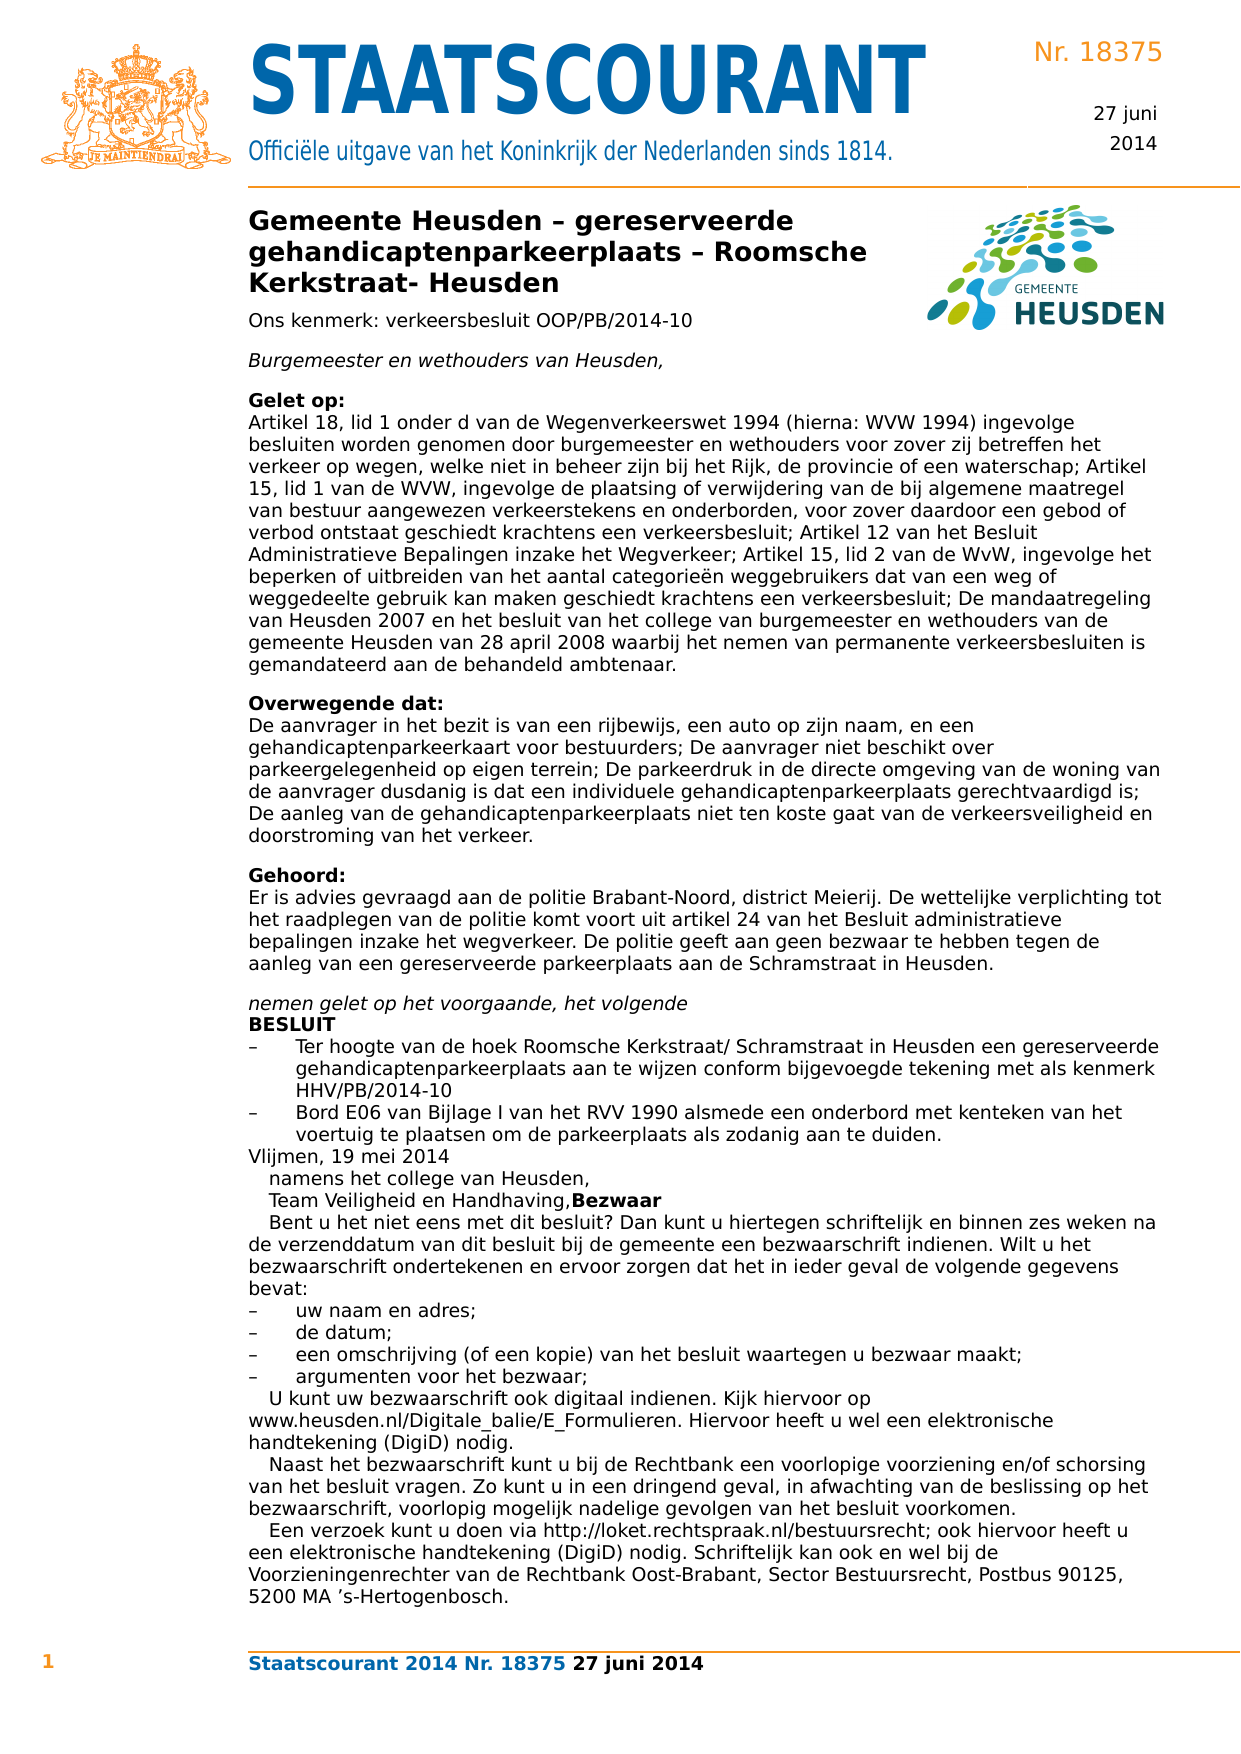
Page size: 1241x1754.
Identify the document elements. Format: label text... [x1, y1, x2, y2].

list de datum; [248, 1322, 1163, 1344]
text Artikel 18, lid 1 onder d van de Wegenverkeerswet 1994 (hierna: WVW 1994) ingevolge besluiten worden genomen door burgemeester en wethouders voor zover zij betreffen het verkeer op wegen, welke niet in beheer zijn bij het Rijk, de provincie of een waterschap; Artikel 15, lid 1 van de WVW, ingevolge de plaatsing of verwijdering van de bij algemene maatregel van bestuur aangewezen verkeerstekens en onderborden, voor zover daardoor een gebod of verbod ontstaat geschiedt krachtens een verkeersbesluit; Artikel 12 van het Besluit Administratieve Bepalingen inzake het Wegverkeer; Artikel 15, lid 2 van de WvW, ingevolge het beperken of uitbreiden van het aantal categorieën weggebruikers dat van een weg of weggedeelte gebruik kan maken geschiedt krachtens een verkeersbesluit; De mandaatregeling van Heusden 2007 en het besluit van het college van burgemeester en wethouders van de gemeente Heusden van 28 april 2008 waarbij het nemen van permanente verkeersbesluiten is gemandateerd aan de behandeld ambtenaar. [248, 412, 1163, 676]
subtitle Gehoord: [248, 865, 1163, 887]
subtitle Overwegende dat: [248, 693, 1163, 715]
text Ons kenmerk: verkeersbesluit OOP/PB/2014-10 [248, 310, 1163, 332]
picture [41, 44, 231, 169]
text U kunt uw bezwaarschrift ook digitaal indienen. Kijk hiervoor op www.heusden.nl/Digitale_balie/E_Formulieren. Hiervoor heeft u wel een elektronische handtekening (DigiD) nodig. [248, 1388, 1163, 1454]
text Er is advies gevraagd aan de politie Brabant-Noord, district Meierij. De wettelijke verplichting tot het raadplegen van de politie komt voort uit artikel 24 van het Besluit administratieve bepalingen inzake het wegverkeer. De politie geeft aan geen bezwaar te hebben tegen de aanleg van een gereserveerde parkeerplaats aan de Schramstraat in Heusden. [248, 887, 1163, 975]
text Een verzoek kunt u doen via http://loket.rechtspraak.nl/bestuursrecht; ook hiervoor heeft u een elektronische handtekening (DigiD) nodig. Schriftelijk kan ook en wel bij de Voorzieningenrechter van de Rechtbank Oost-Brabant, Sector Bestuursrecht, Postbus 90125, 5200 MA ’s-Hertogenbosch. [248, 1520, 1163, 1608]
subtitle Burgemeester en wethouders van Heusden, [248, 350, 1163, 372]
text namens het college van Heusden, [248, 1168, 1163, 1190]
list Ter hoogte van de hoek Roomsche Kerkstraat/ Schramstraat in Heusden een gereserveerde gehandicaptenparkeerplaats aan te wijzen conform bijgevoegde tekening met als kenmerk HHV/PB/2014-10 [248, 1036, 1163, 1102]
text BESLUIT [248, 1014, 1163, 1036]
text Naast het bezwaarschrift kunt u bij de Rechtbank een voorlopige voorziening en/of schorsing van het besluit vragen. Zo kunt u in een dringend geval, in afwachting van de beslissing op het bezwaarschrift, voorlopig mogelijk nadelige gevolgen van het besluit voorkomen. [248, 1454, 1163, 1520]
text Team Veiligheid en Handhaving,Bezwaar [248, 1190, 1163, 1212]
list argumenten voor het bezwaar; [248, 1366, 1163, 1388]
subtitle Gelet op: [248, 390, 1163, 412]
list een omschrijving (of een kopie) van het besluit waartegen u bezwaar maakt; [248, 1344, 1163, 1366]
text De aanvrager in het bezit is van een rijbewijs, een auto op zijn naam, en een gehandicaptenparkeerkaart voor bestuurders; De aanvrager niet beschikt over parkeergelegenheid op eigen terrein; De parkeerdruk in de directe omgeving van de woning van de aanvrager dusdanig is dat een individuele gehandicaptenparkeerplaats gerechtvaardigd is; De aanleg van de gehandicaptenparkeerplaats niet ten koste gaat van de verkeersveiligheid en doorstroming van het verkeer. [248, 715, 1163, 847]
list uw naam en adres; [248, 1300, 1163, 1322]
list Bord E06 van Bijlage I van het RVV 1990 alsmede een onderbord met kenteken van het voertuig te plaatsen om de parkeerplaats als zodanig aan te duiden. [248, 1102, 1163, 1146]
subtitle Gemeente Heusden – gereserveerde gehandicaptenparkeerplaats – Roomsche Kerkstraat- Heusden [248, 206, 927, 299]
picture [927, 205, 1164, 330]
text Vlijmen, 19 mei 2014 [248, 1146, 1163, 1168]
subtitle nemen gelet op het voorgaande, het volgende [248, 992, 1163, 1014]
text Bent u het niet eens met dit besluit? Dan kunt u hiertegen schriftelijk en binnen zes weken na de verzenddatum van dit besluit bij de gemeente een bezwaarschrift indienen. Wilt u het bezwaarschrift ondertekenen en ervoor zorgen dat het in ieder geval de volgende gegevens bevat: [248, 1212, 1163, 1300]
